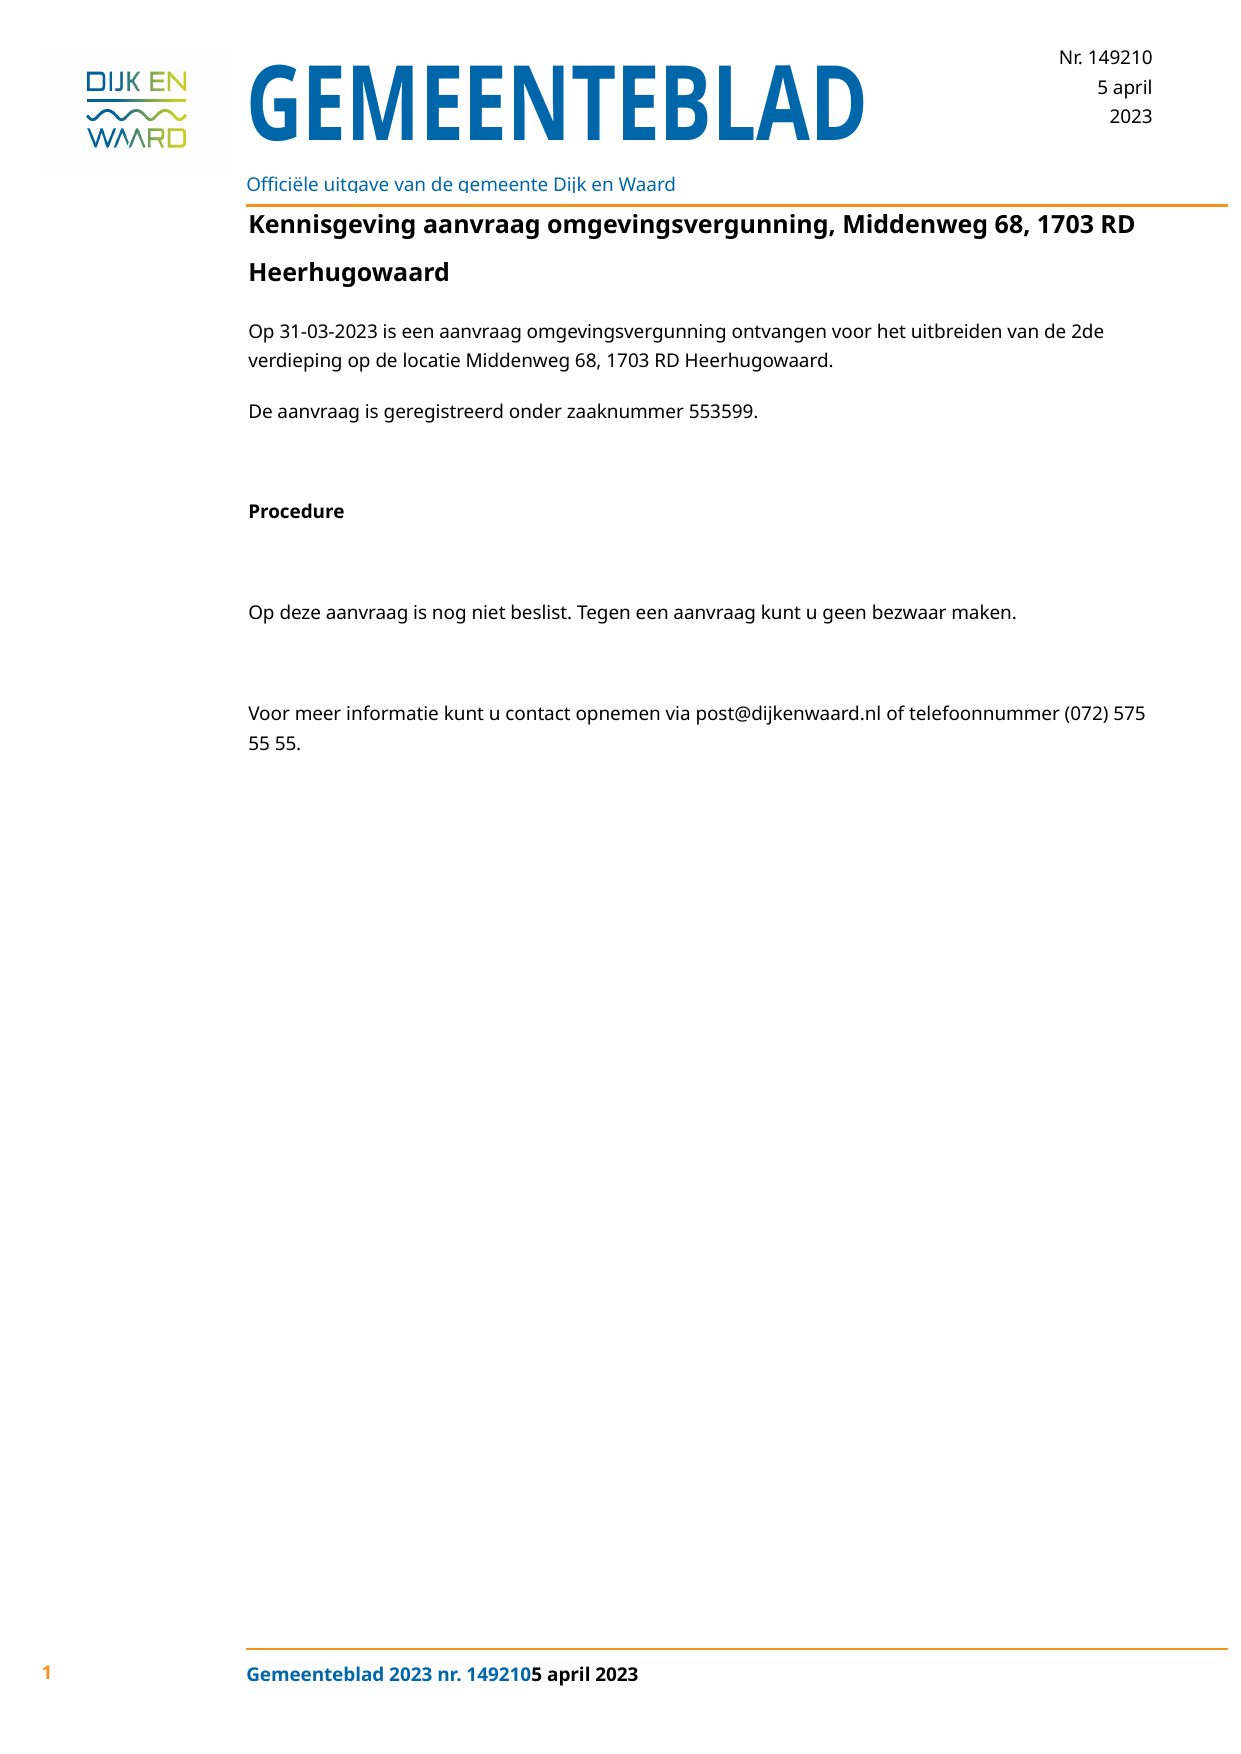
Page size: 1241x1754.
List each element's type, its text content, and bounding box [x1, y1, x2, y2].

picture [41, 47, 231, 172]
text Procedure [248, 499, 1152, 524]
text De aanvraag is geregistreerd onder zaaknummer 553599. [248, 398, 1152, 424]
text Voor meer informatie kunt u contact opnemen via post@dijkenwaard.nl of telefoonnummer (072) 575 55 55. [248, 700, 1152, 756]
text Kennisgeving aanvraag omgevingsvergunning, Middenweg 68, 1703 RD Heerhugowaard [248, 207, 1152, 288]
text Op 31-03-2023 is een aanvraag omgevingsvergunning ontvangen voor het uitbreiden van de 2de verdieping op de locatie Middenweg 68, 1703 RD Heerhugowaard. [248, 318, 1152, 373]
text Op deze aanvraag is nog niet beslist. Tegen een aanvraag kunt u geen bezwaar maken. [248, 599, 1152, 625]
